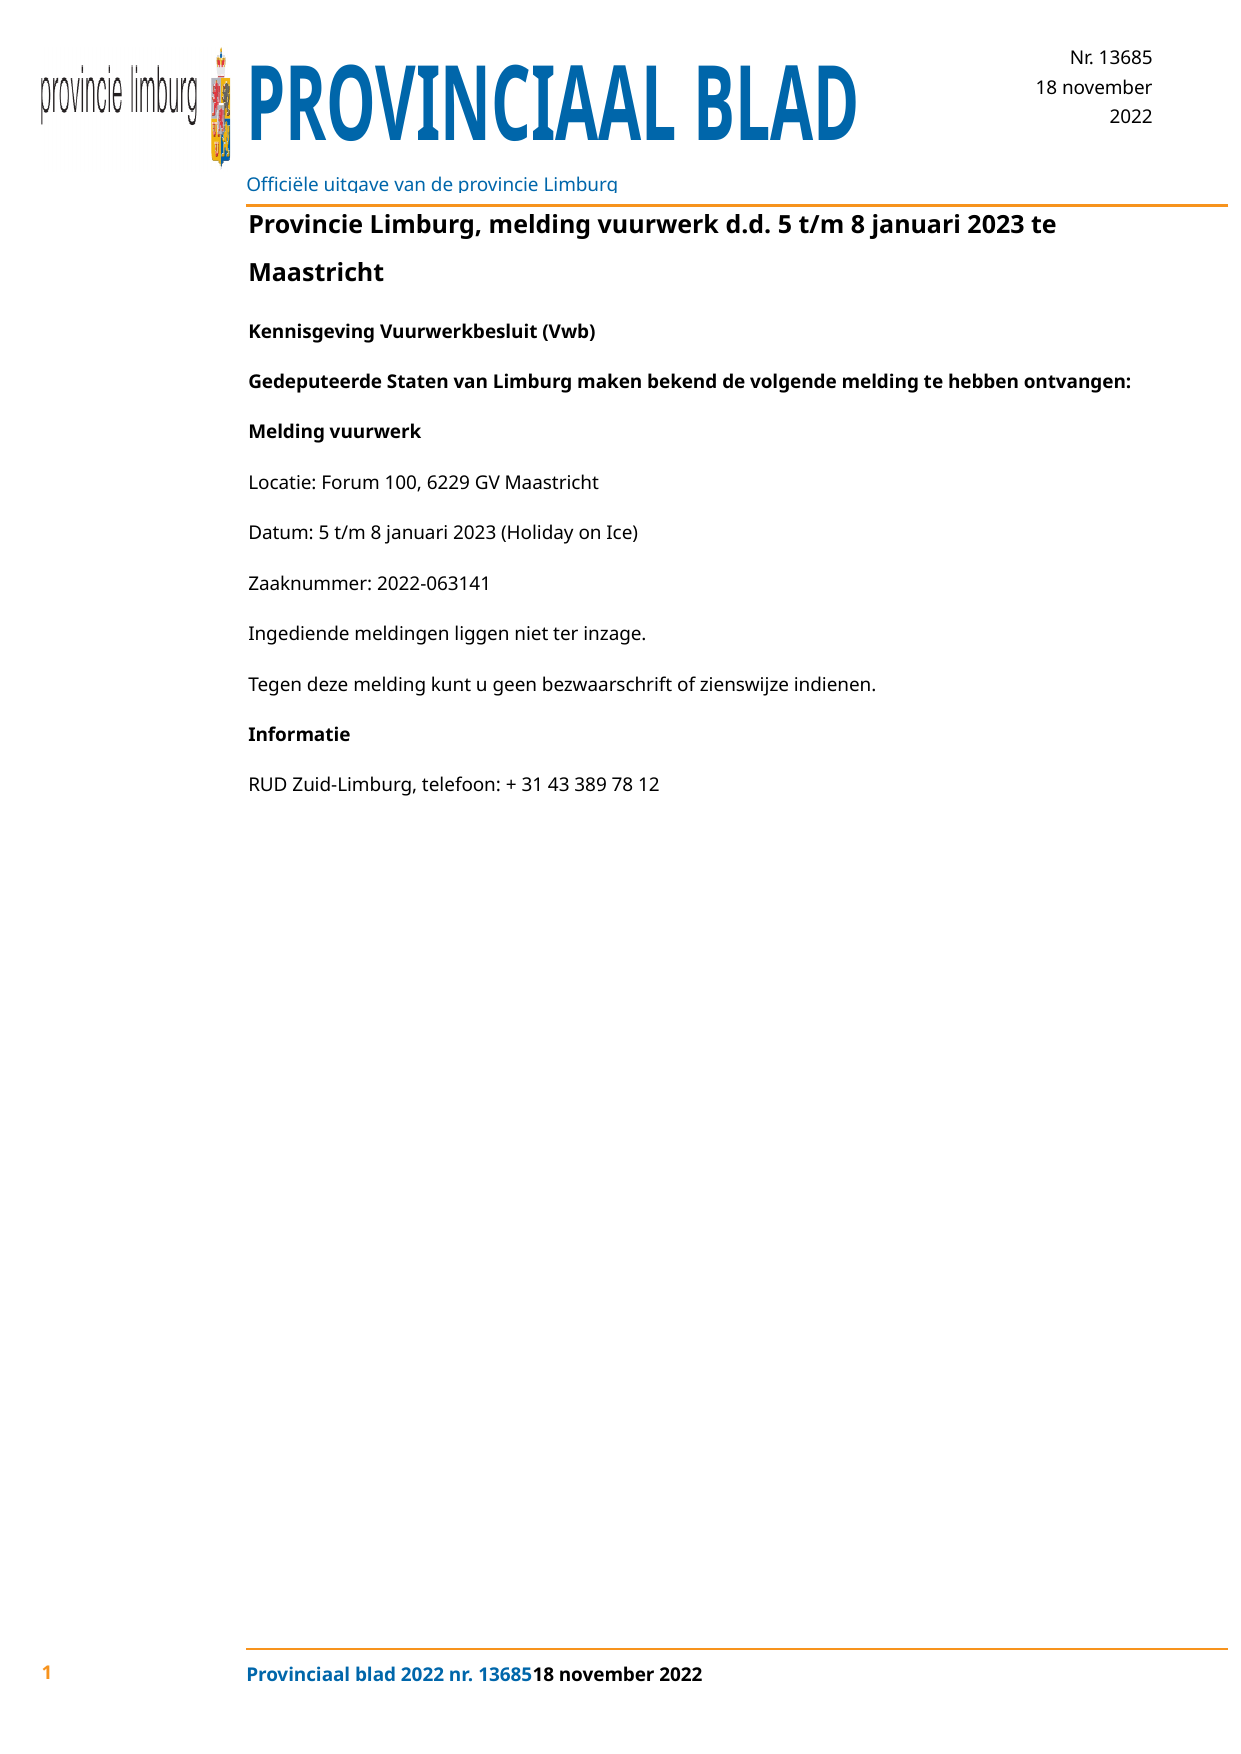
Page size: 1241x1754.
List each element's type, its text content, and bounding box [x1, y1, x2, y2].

picture [41, 47, 231, 172]
text Tegen deze melding kunt u geen bezwaarschrift of zienswijze indienen. [248, 671, 1152, 697]
text Datum: 5 t/m 8 januari 2023 (Holiday on Ice) [248, 519, 1152, 545]
text Melding vuurwerk [248, 419, 1152, 444]
text Informatie [248, 721, 1152, 747]
text Gedeputeerde Staten van Limburg maken bekend de volgende melding te hebben ontvangen: [248, 368, 1152, 394]
text Locatie: Forum 100, 6229 GV Maastricht [248, 469, 1152, 495]
text Ingediende meldingen liggen niet ter inzage. [248, 620, 1152, 646]
text Zaaknummer: 2022-063141 [248, 570, 1152, 596]
text RUD Zuid-Limburg, telefoon: + 31 43 389 78 12 [248, 772, 1152, 797]
text Provincie Limburg, melding vuurwerk d.d. 5 t/m 8 januari 2023 te Maastricht [248, 207, 1152, 288]
text Kennisgeving Vuurwerkbesluit (Vwb) [248, 318, 1152, 344]
